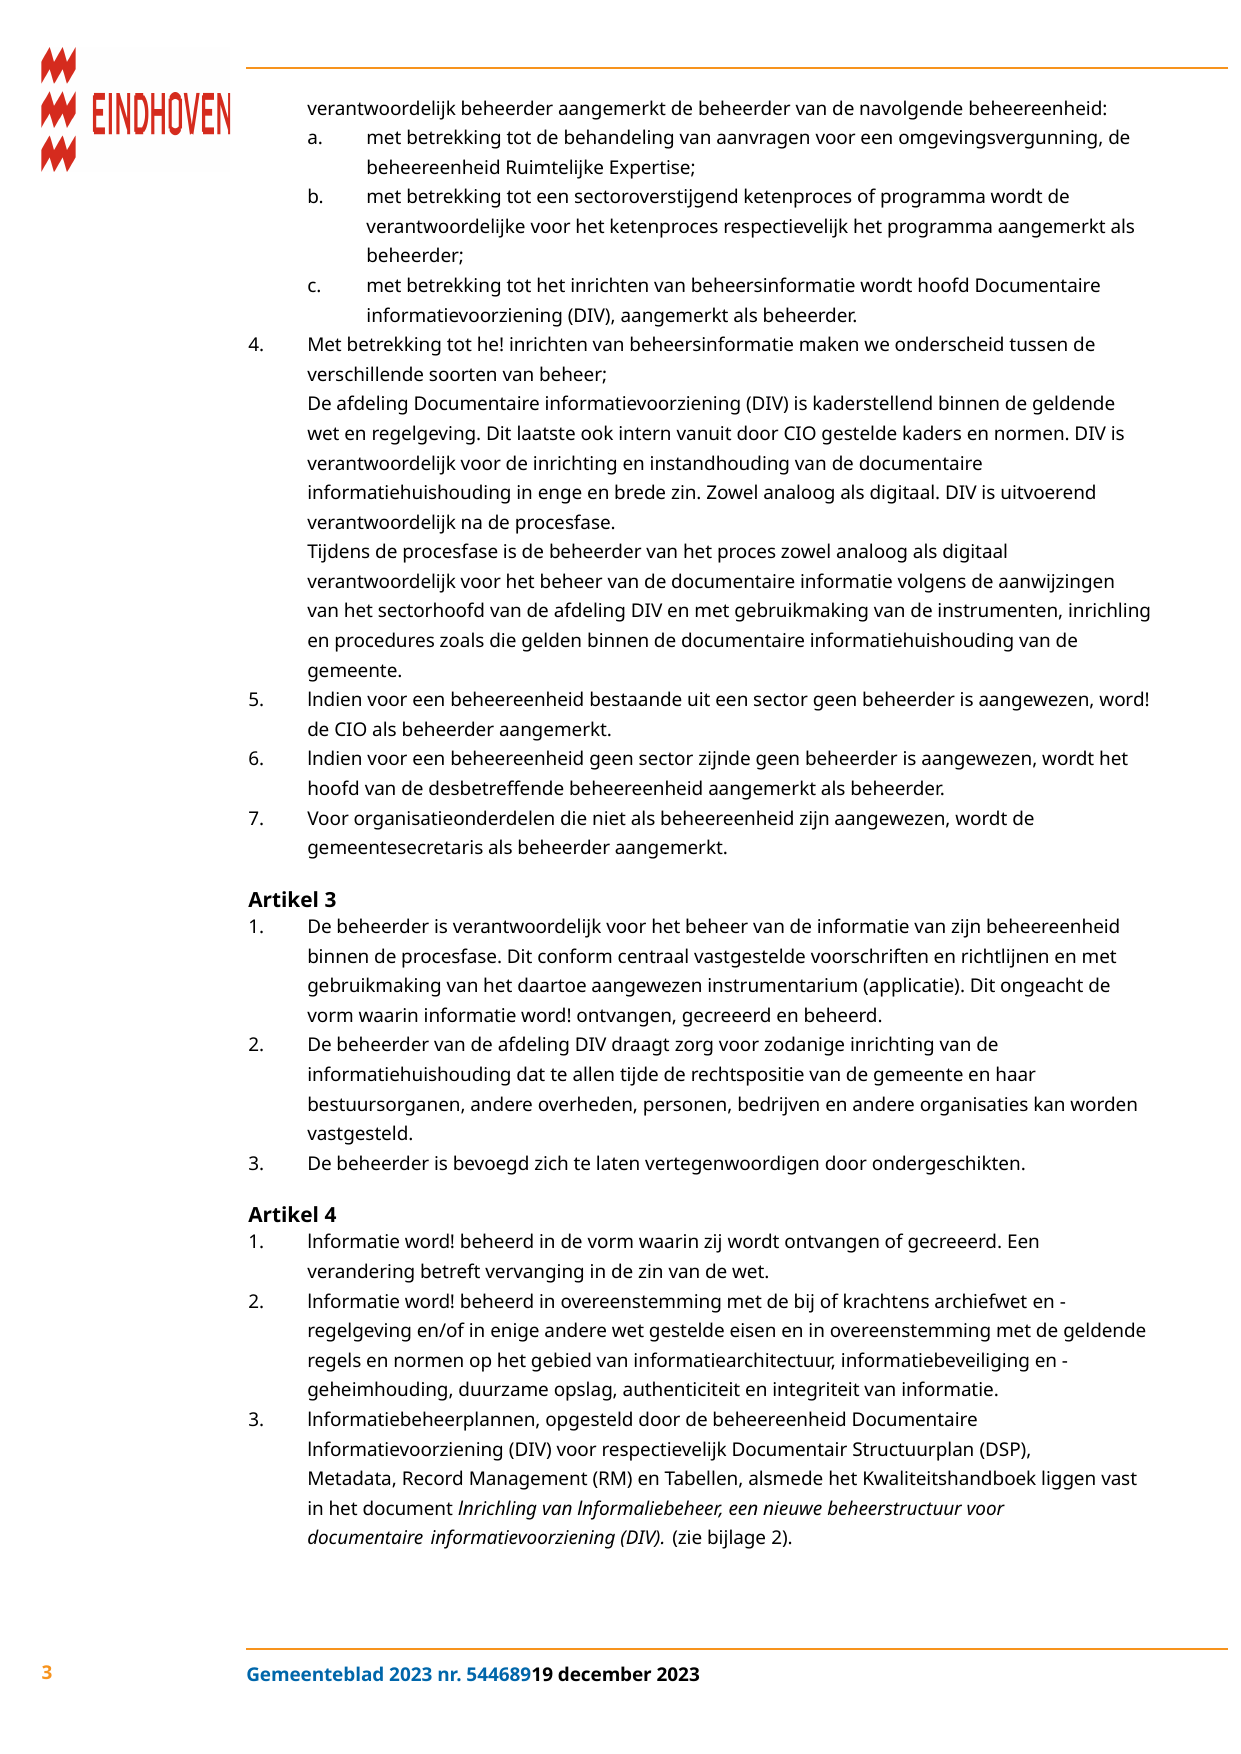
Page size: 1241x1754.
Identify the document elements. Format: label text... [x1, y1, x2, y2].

list Tijdens de procesfase is de beheerder van het proces zowel analoog als digitaal verantwoordelijk voor het beheer van de documentaire informatie volgens de aanwijzingen van het sectorhoofd van de afdeling DIV en met gebruikmaking van de instrumenten, inrichling en procedures zoals die gelden binnen de documentaire informatiehuishouding van de gemeente. [248, 538, 1152, 683]
list lnformatie word! beheerd in overeenstemming met de bij of krachtens archiefwet­ en -regelgeving en/of in enige andere wet gestelde eisen en in overeenstemming met de geldende regels en normen op het gebied van informatiearchitectuur, informatiebeveiliging en -geheimhouding, duurzame opslag, authenticiteit en integriteit van informatie. [248, 1288, 1152, 1402]
text Artikel 4 [248, 1200, 1152, 1229]
list Met betrekking tot he! inrichten van beheersinformatie maken we onderscheid tussen de verschillende soorten van beheer; [248, 331, 1152, 387]
list De beheerder van de afdeling DIV draagt zorg voor zodanige inrichting van de informatiehuishouding dat te allen tijde de rechtspositie van de gemeente en haar bestuursorganen, andere overheden, personen, bedrijven en andere organisaties kan worden vastgesteld. [248, 1032, 1152, 1146]
list De beheerder is verantwoordelijk voor het beheer van de informatie van zijn beheereenheid binnen de procesfase. Dit conform centraal vastgestelde voorschriften en richtlijnen en met gebruikmaking van het daartoe aangewezen instrumentarium (applicatie). Dit ongeacht de vorm waarin informatie word! ontvangen, gecreeerd en beheerd. [248, 913, 1152, 1028]
list lndien voor een beheereenheid geen sector zijnde geen beheerder is aangewezen, wordt het hoofd van de desbetreffende beheereenheid aangemerkt als beheerder. [248, 746, 1152, 801]
list De beheerder is bevoegd zich te laten vertegenwoordigen door ondergeschikten. [248, 1150, 1152, 1176]
list lnformatiebeheerplannen, opgesteld door de beheereenheid Documentaire lnformatievoorziening (DIV) voor respectievelijk Documentair Structuurplan (DSP), Metadata, Record Management (RM) en Tabellen, alsmede het Kwaliteitshandboek liggen vast in het document lnrichling van lnformaliebeheer, een nieuwe beheerstructuur voor documentaire informatievoorziening (DIV). (zie bijlage 2). [248, 1406, 1152, 1550]
list met betrekking tot het inrichten van beheersinformatie wordt hoofd Documentaire informatievoorziening (DIV), aangemerkt als beheerder. [307, 272, 1152, 328]
list lndien voor een beheereenheid bestaande uit een sector geen beheerder is aangewezen, word! de CIO als beheerder aangemerkt. [248, 686, 1152, 742]
list met betrekking tot de behandeling van aanvragen voor een omgevingsvergunning, de beheereenheid Ruimtelijke Expertise; [307, 124, 1152, 180]
text Artikel 3 [248, 885, 1152, 913]
list De afdeling Documentaire informatievoorziening (DIV) is kaderstellend binnen de geldende wet en regelgeving. Dit laatste ook intern vanuit door CIO gestelde kaders en normen. DIV is verantwoordelijk voor de inrichting en instandhouding van de documentaire informatiehuishouding in enge en brede zin. Zowel analoog als digitaal. DIV is uitvoerend verantwoordelijk na de procesfase. [248, 391, 1152, 535]
list Voor organisatieonderdelen die niet als beheereenheid zijn aangewezen, wordt de gemeentesecretaris als beheerder aangemerkt. [248, 805, 1152, 860]
list lnformatie word! beheerd in de vorm waarin zij wordt ontvangen of gecreeerd. Een verandering betreft vervanging in de zin van de wet. [248, 1229, 1152, 1284]
list verantwoordelijk beheerder aangemerkt de beheerder van de navolgende beheereenheid: [248, 95, 1152, 121]
list met betrekking tot een sectoroverstijgend ketenproces of programma wordt de verantwoordelijke voor het ketenproces respectievelijk het programma aangemerkt als beheerder; [307, 183, 1152, 268]
picture [41, 47, 231, 172]
